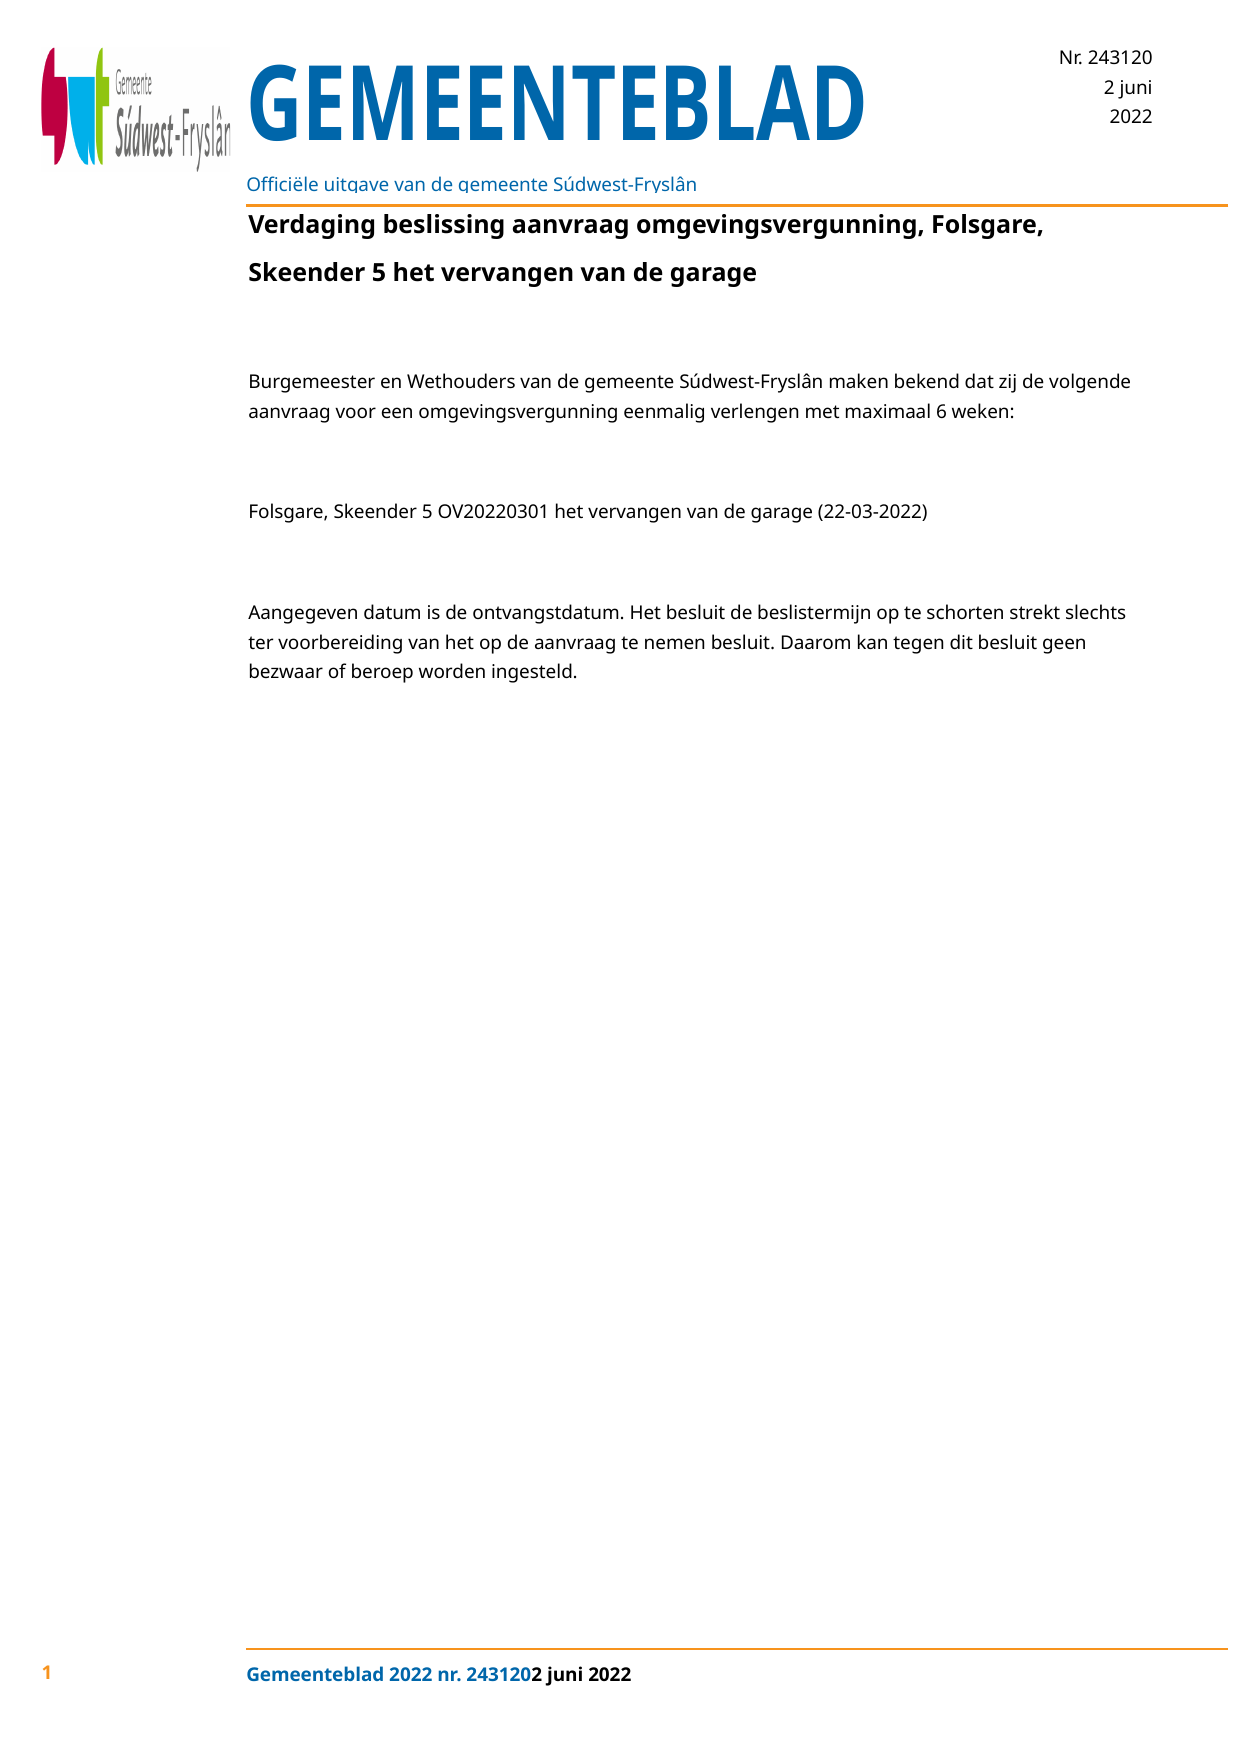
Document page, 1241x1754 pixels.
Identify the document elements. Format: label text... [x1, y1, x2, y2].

text Burgemeester en Wethouders van de gemeente Súdwest-Fryslân maken bekend dat zij de volgende aanvraag voor een omgevingsvergunning eenmalig verlengen met maximaal 6 weken: [248, 368, 1152, 424]
text Verdaging beslissing aanvraag omgevingsvergunning, Folsgare, Skeender 5 het vervangen van de garage [248, 207, 1152, 288]
picture [41, 47, 231, 172]
text Aangegeven datum is de ontvangstdatum. Het besluit de beslistermijn op te schorten strekt slechts ter voorbereiding van het op de aanvraag te nemen besluit. Daarom kan tegen dit besluit geen bezwaar of beroep worden ingesteld. [248, 599, 1152, 684]
text Folsgare, Skeender 5 OV20220301 het vervangen van de garage (22-03-2022) [248, 499, 1152, 524]
